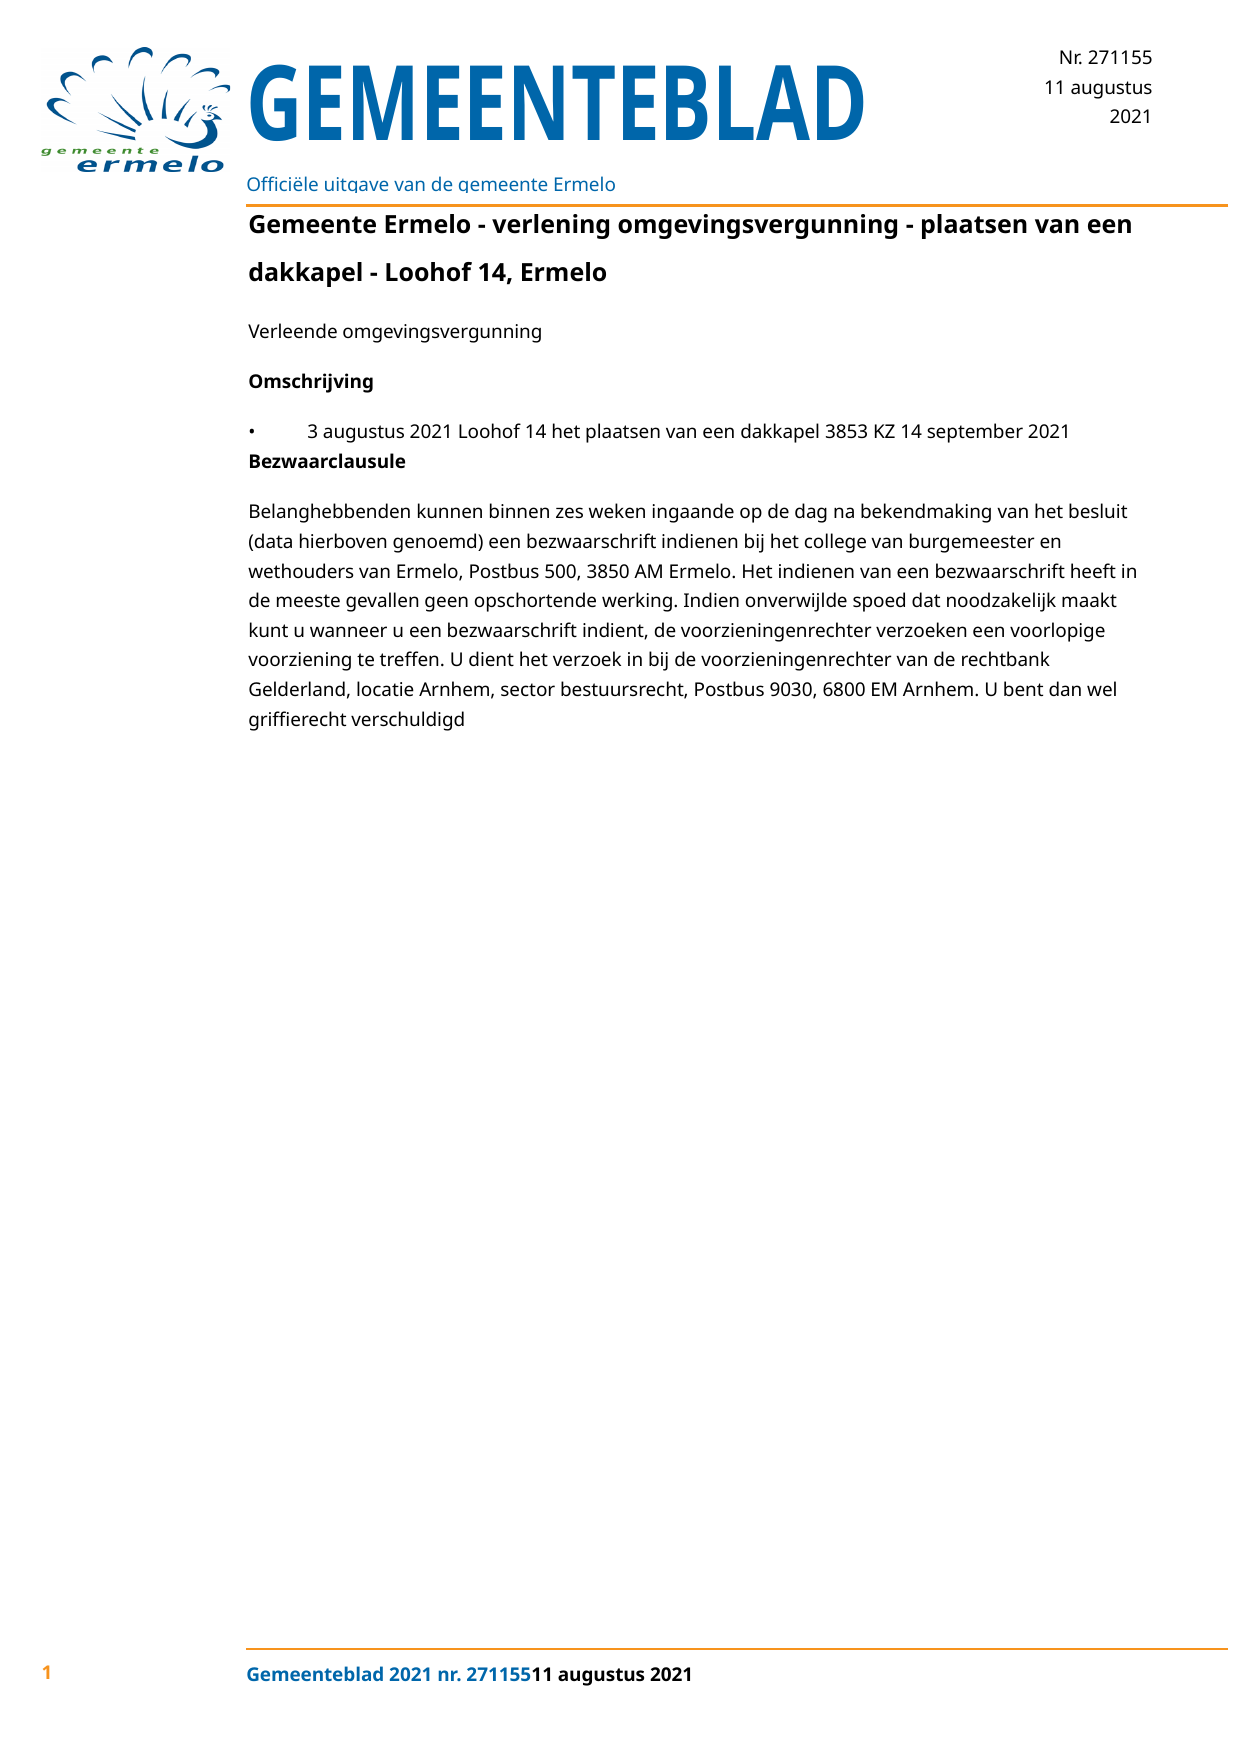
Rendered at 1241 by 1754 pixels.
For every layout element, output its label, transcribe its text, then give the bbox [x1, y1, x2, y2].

text Omschrijving [248, 368, 1152, 394]
picture [41, 47, 231, 172]
list 3 augustus 2021 Loohof 14 het plaatsen van een dakkapel 3853 KZ 14 september 2021 [248, 419, 1152, 444]
text Gemeente Ermelo - verlening omgevingsvergunning - plaatsen van een dakkapel - Loohof 14, Ermelo [248, 207, 1152, 288]
text Verleende omgevingsvergunning [248, 318, 1152, 344]
text Belanghebbenden kunnen binnen zes weken ingaande op de dag na bekendmaking van het besluit (data hierboven genoemd) een bezwaarschrift indienen bij het college van burgemeester en wethouders van Ermelo, Postbus 500, 3850 AM Ermelo. Het indienen van een bezwaarschrift heeft in de meeste gevallen geen opschortende werking. Indien onverwijlde spoed dat noodzakelijk maakt kunt u wanneer u een bezwaarschrift indient, de voorzieningenrechter verzoeken een voorlopige voorziening te treffen. U dient het verzoek in bij de voorzieningenrechter van de rechtbank Gelderland, locatie Arnhem, sector bestuursrecht, Postbus 9030, 6800 EM Arnhem. U bent dan wel griffierecht verschuldigd [248, 499, 1152, 732]
text Bezwaarclausule [248, 448, 1152, 474]
